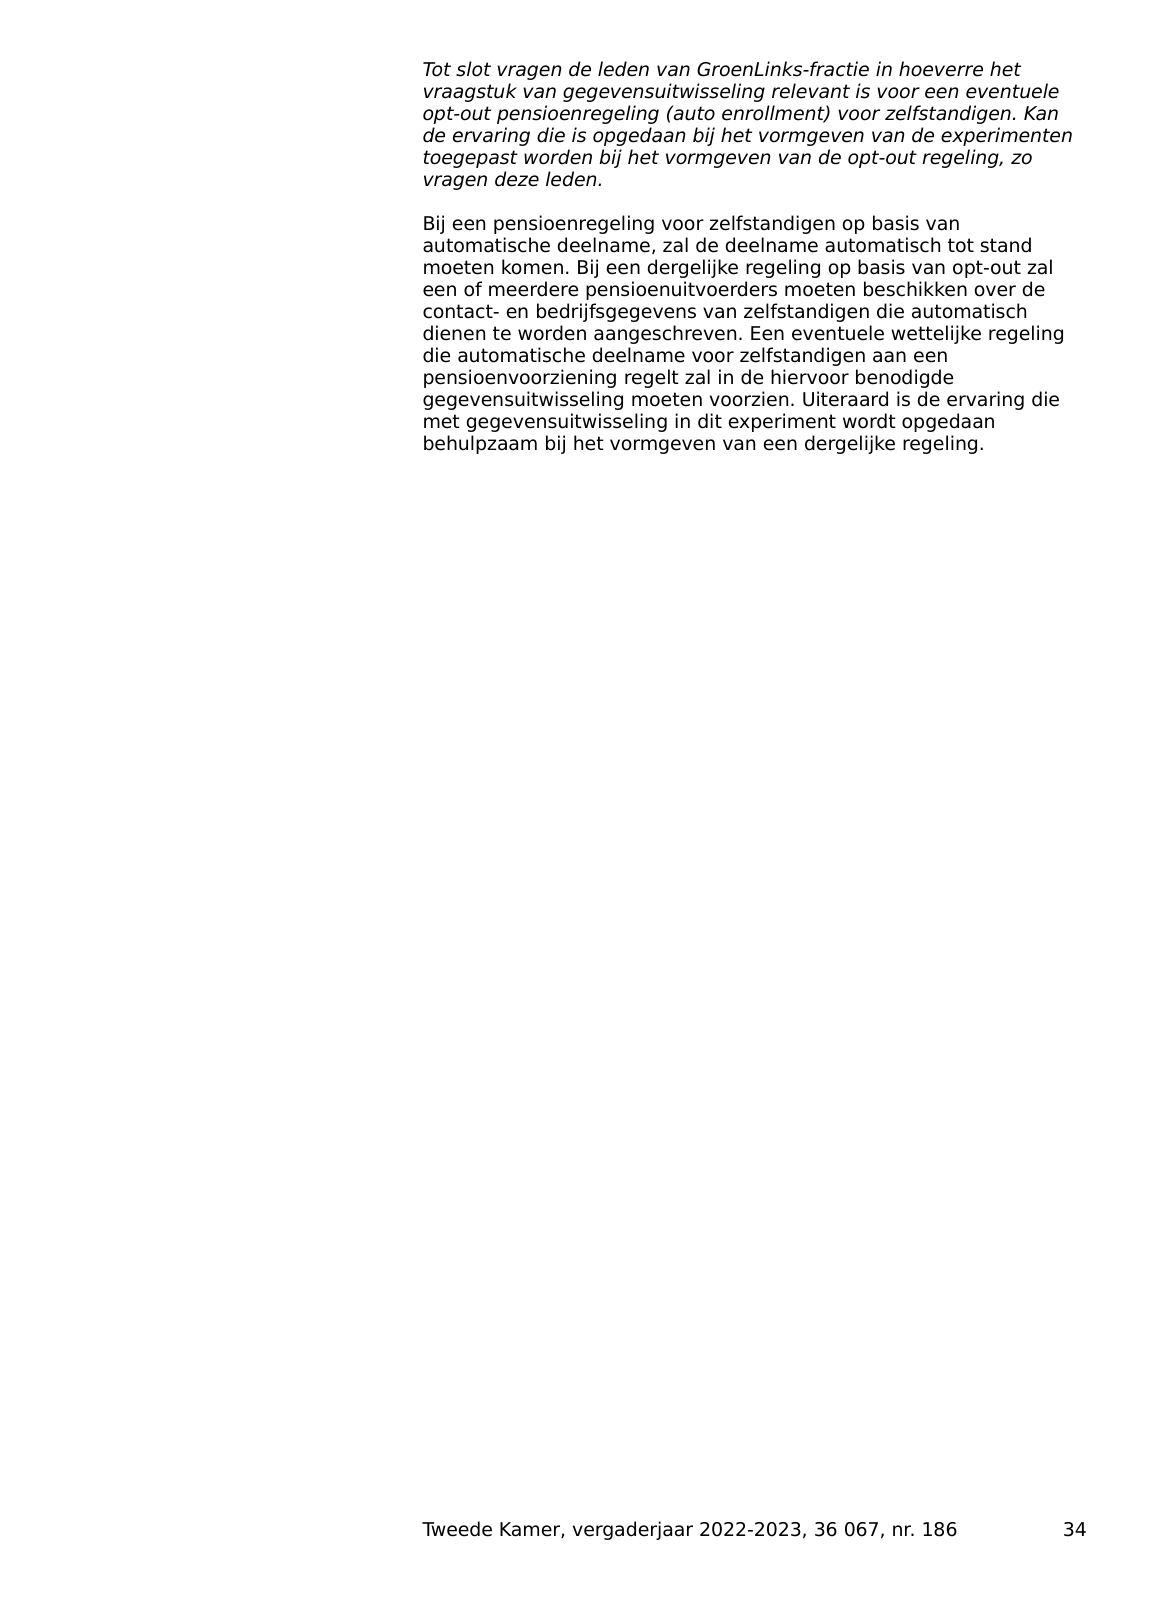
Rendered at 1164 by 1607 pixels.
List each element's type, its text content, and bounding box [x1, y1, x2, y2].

text Tot slot vragen de leden van GroenLinks-fractie in hoeverre het vraagstuk van gegevensuitwisseling relevant is voor een eventuele opt-out pensioenregeling (auto enrollment) voor zelfstandigen. Kan de ervaring die is opgedaan bij het vormgeven van de experimenten toegepast worden bij het vormgeven van de opt-out regeling, zo vragen deze leden. [422, 59, 1087, 191]
text Bij een pensioenregeling voor zelfstandigen op basis van automatische deelname, zal de deelname automatisch tot stand moeten komen. Bij een dergelijke regeling op basis van opt-out zal een of meerdere pensioenuitvoerders moeten beschikken over de contact- en bedrijfsgegevens van zelfstandigen die automatisch dienen te worden aangeschreven. Een eventuele wettelijke regeling die automatische deelname voor zelfstandigen aan een pensioenvoorziening regelt zal in de hiervoor benodigde gegevensuitwisseling moeten voorzien. Uiteraard is de ervaring die met gegevensuitwisseling in dit experiment wordt opgedaan behulpzaam bij het vormgeven van een dergelijke regeling. [422, 213, 1087, 455]
